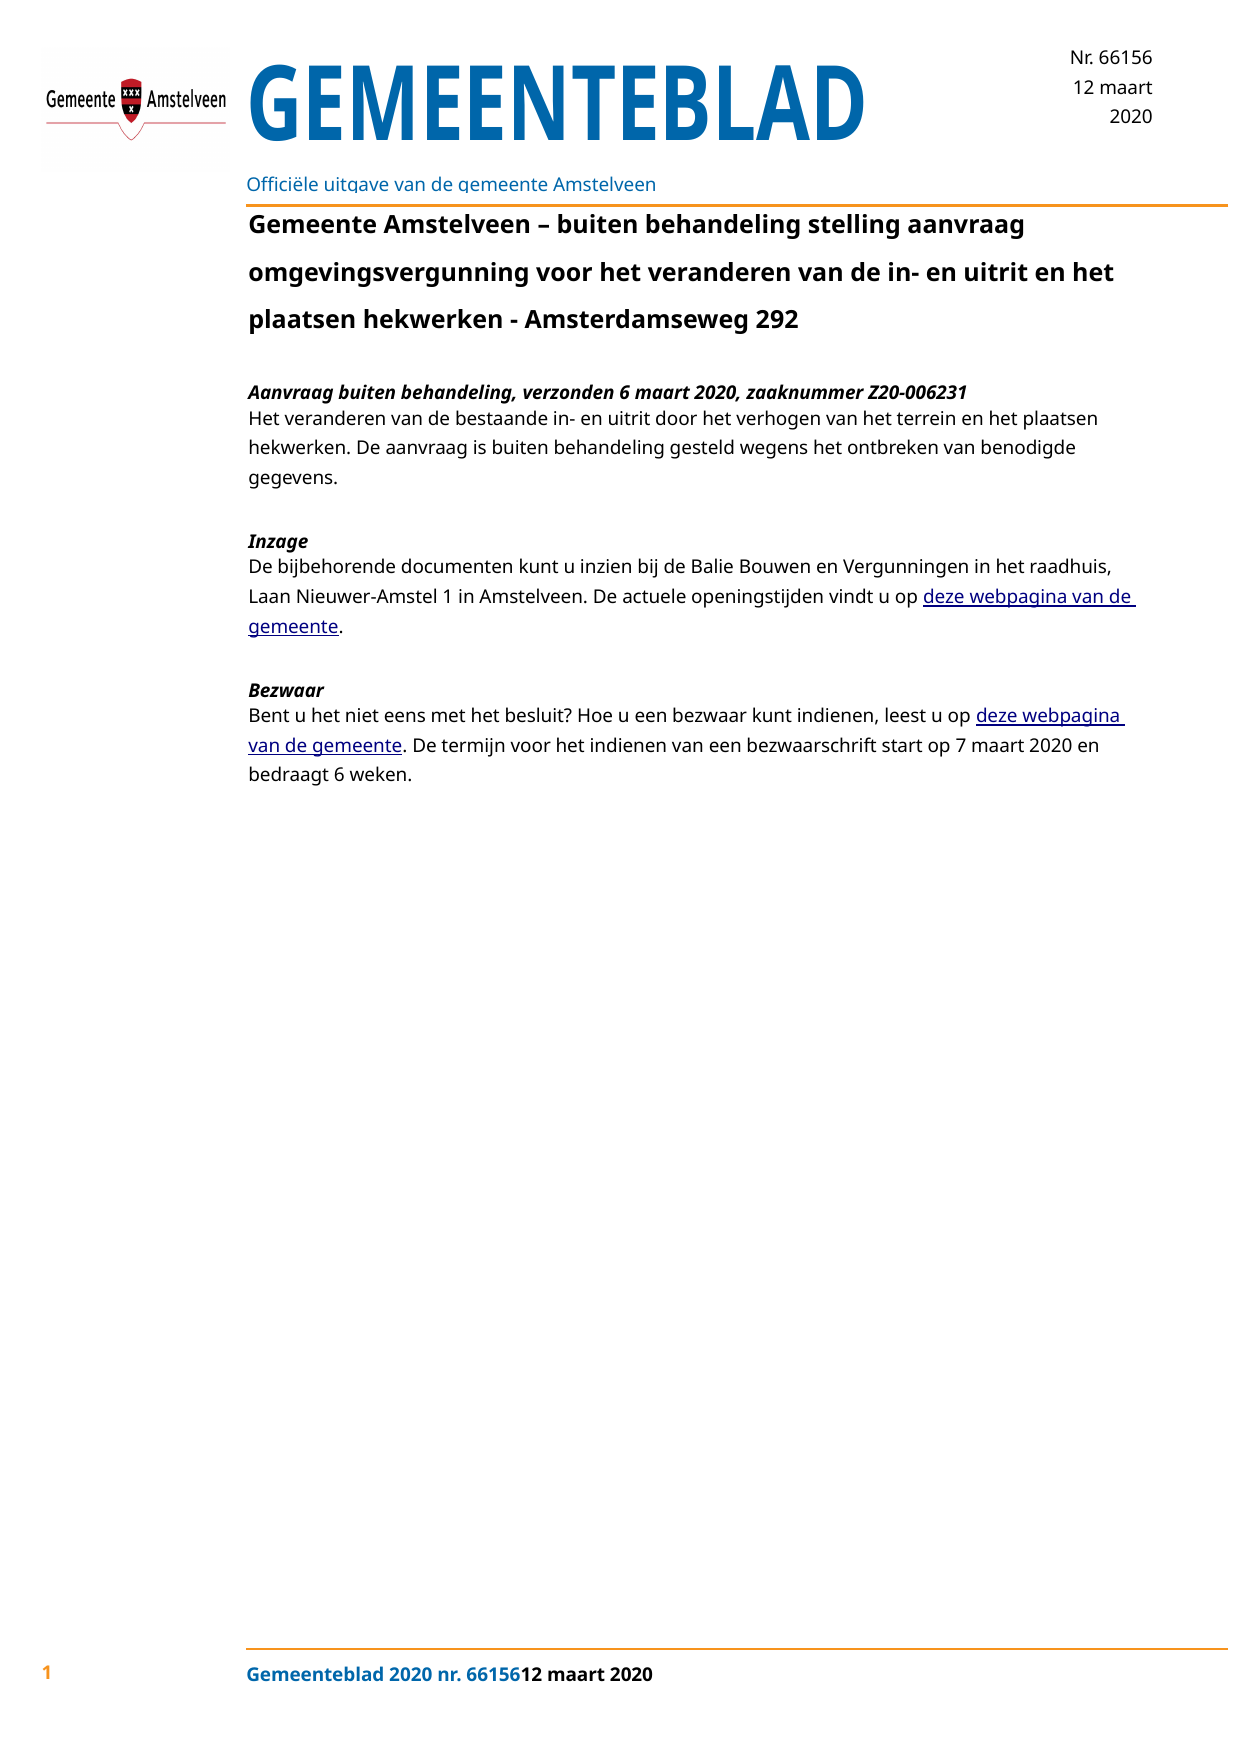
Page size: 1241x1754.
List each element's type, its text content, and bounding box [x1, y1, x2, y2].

text Aanvraag buiten behandeling, verzonden 6 maart 2020, zaaknummer Z20-006231 [248, 379, 1152, 405]
text Bent u het niet eens met het besluit? Hoe u een bezwaar kunt indienen, leest u op deze webpagina van de gemeente. De termijn voor het indienen van een bezwaarschrift start op 7 maart 2020 en bedraagt 6 weken. [248, 702, 1152, 787]
text Gemeente Amstelveen – buiten behandeling stelling aanvraag omgevingsvergunning voor het veranderen van de in- en uitrit en het plaatsen hekwerken - Amsterdamseweg 292 [248, 207, 1152, 336]
text Bezwaar [248, 677, 1152, 702]
picture [41, 47, 231, 172]
text De bijbehorende documenten kunt u inzien bij de Balie Bouwen en Vergunningen in het raadhuis, Laan Nieuwer-Amstel 1 in Amstelveen. De actuele openingstijden vindt u op deze webpagina van de gemeente. [248, 554, 1152, 638]
text Inzage [248, 528, 1152, 554]
text Het veranderen van de bestaande in- en uitrit door het verhogen van het terrein en het plaatsen hekwerken. De aanvraag is buiten behandeling gesteld wegens het ontbreken van benodigde gegevens. [248, 405, 1152, 490]
